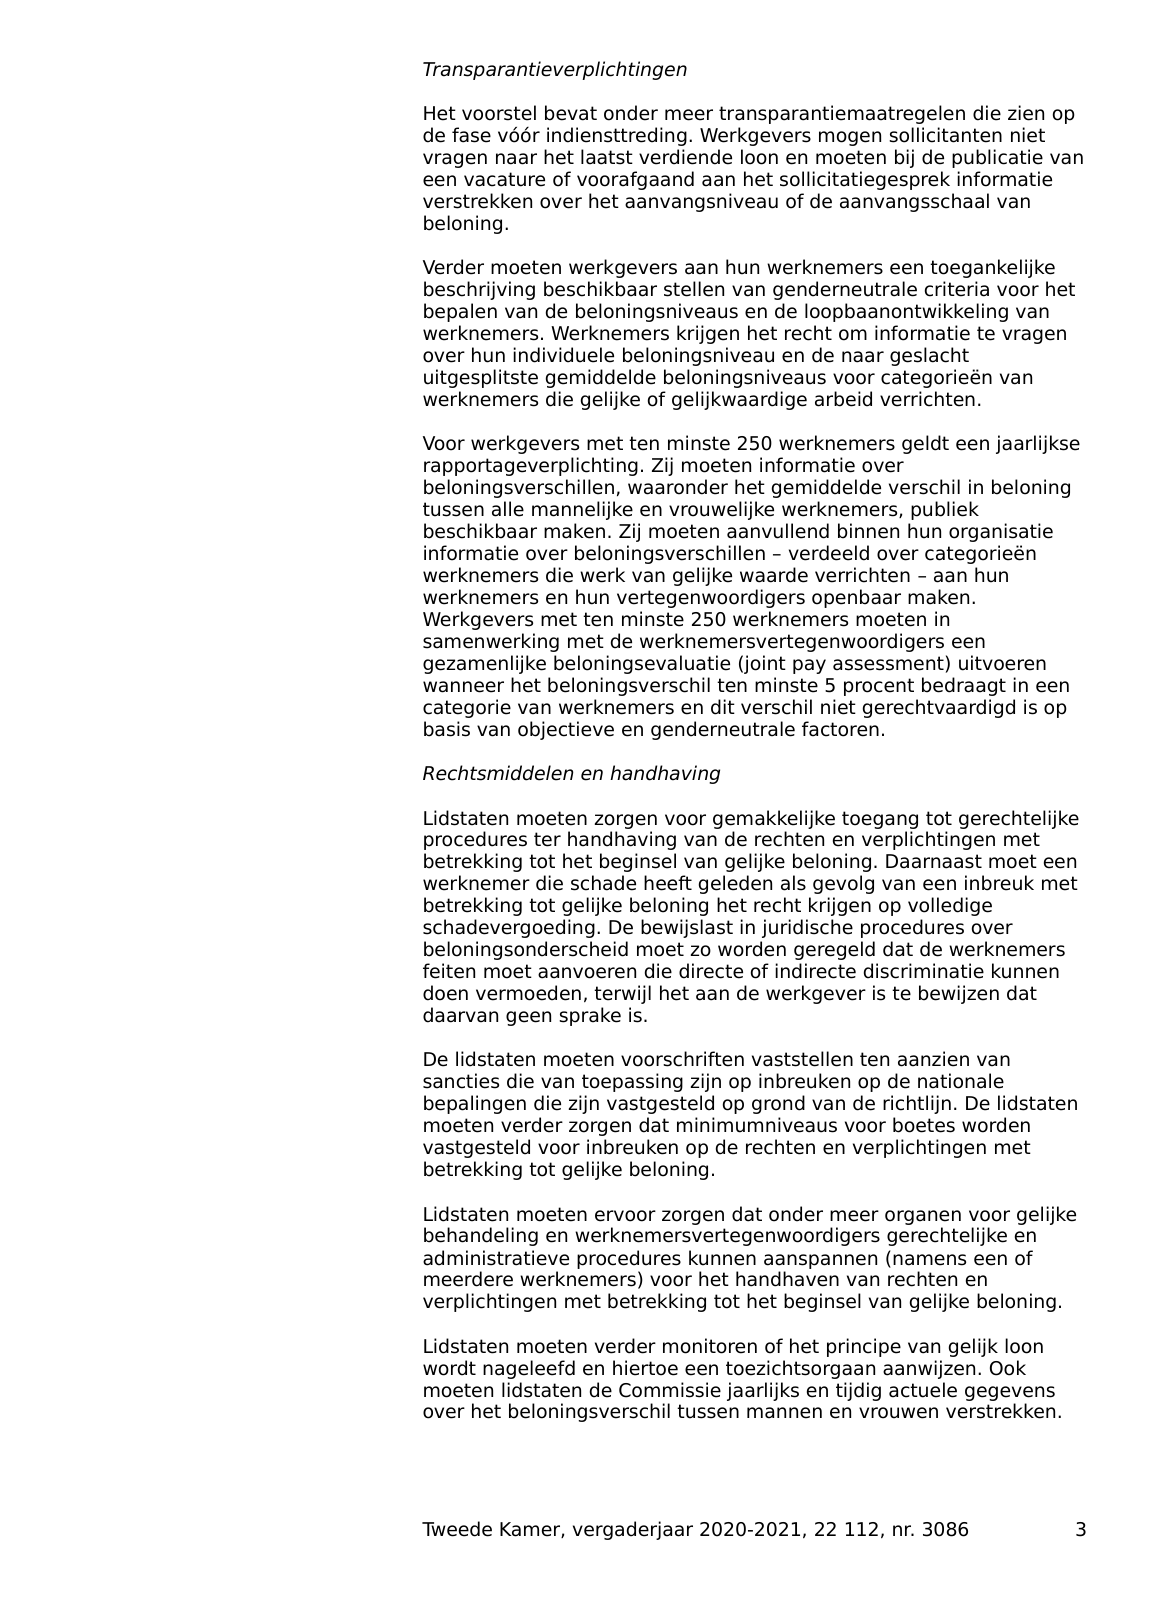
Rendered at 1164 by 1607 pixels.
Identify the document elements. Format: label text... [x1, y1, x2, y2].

subtitle Transparantieverplichtingen [422, 59, 1087, 81]
text Verder moeten werkgevers aan hun werknemers een toegankelijke beschrijving beschikbaar stellen van genderneutrale criteria voor het bepalen van de beloningsniveaus en de loopbaanontwikkeling van werknemers. Werknemers krijgen het recht om informatie te vragen over hun individuele beloningsniveau en de naar geslacht uitgesplitste gemiddelde beloningsniveaus voor categorieën van werknemers die gelijke of gelijkwaardige arbeid verrichten. [422, 257, 1087, 411]
text Lidstaten moeten verder monitoren of het principe van gelijk loon wordt nageleefd en hiertoe een toezichtsorgaan aanwijzen. Ook moeten lidstaten de Commissie jaarlijks en tijdig actuele gegevens over het beloningsverschil tussen mannen en vrouwen verstrekken. [422, 1336, 1087, 1423]
subtitle Rechtsmiddelen en handhaving [422, 763, 1087, 785]
text Het voorstel bevat onder meer transparantiemaatregelen die zien op de fase vóór indiensttreding. Werkgevers mogen sollicitanten niet vragen naar het laatst verdiende loon en moeten bij de publicatie van een vacature of voorafgaand aan het sollicitatiegesprek informatie verstrekken over het aanvangsniveau of de aanvangsschaal van beloning. [422, 103, 1087, 235]
text Werkgevers met ten minste 250 werknemers moeten in samenwerking met de werknemersvertegenwoordigers een gezamenlijke beloningsevaluatie (joint pay assessment) uitvoeren wanneer het beloningsverschil ten minste 5 procent bedraagt in een categorie van werknemers en dit verschil niet gerechtvaardigd is op basis van objectieve en genderneutrale factoren. [422, 609, 1087, 741]
text Lidstaten moeten ervoor zorgen dat onder meer organen voor gelijke behandeling en werknemersvertegenwoordigers gerechtelijke en administratieve procedures kunnen aanspannen (namens een of meerdere werknemers) voor het handhaven van rechten en verplichtingen met betrekking tot het beginsel van gelijke beloning. [422, 1203, 1087, 1313]
text Voor werkgevers met ten minste 250 werknemers geldt een jaarlijkse rapportageverplichting. Zij moeten informatie over beloningsverschillen, waaronder het gemiddelde verschil in beloning tussen alle mannelijke en vrouwelijke werknemers, publiek beschikbaar maken. Zij moeten aanvullend binnen hun organisatie informatie over beloningsverschillen – verdeeld over categorieën werknemers die werk van gelijke waarde verrichten – aan hun werknemers en hun vertegenwoordigers openbaar maken. [422, 433, 1087, 609]
text Lidstaten moeten zorgen voor gemakkelijke toegang tot gerechtelijke procedures ter handhaving van de rechten en verplichtingen met betrekking tot het beginsel van gelijke beloning. Daarnaast moet een werknemer die schade heeft geleden als gevolg van een inbreuk met betrekking tot gelijke beloning het recht krijgen op volledige schadevergoeding. De bewijslast in juridische procedures over beloningsonderscheid moet zo worden geregeld dat de werknemers feiten moet aanvoeren die directe of indirecte discriminatie kunnen doen vermoeden, terwijl het aan de werkgever is te bewijzen dat daarvan geen sprake is. [422, 807, 1087, 1027]
text De lidstaten moeten voorschriften vaststellen ten aanzien van sancties die van toepassing zijn op inbreuken op de nationale bepalingen die zijn vastgesteld op grond van de richtlijn. De lidstaten moeten verder zorgen dat minimumniveaus voor boetes worden vastgesteld voor inbreuken op de rechten en verplichtingen met betrekking tot gelijke beloning. [422, 1049, 1087, 1181]
